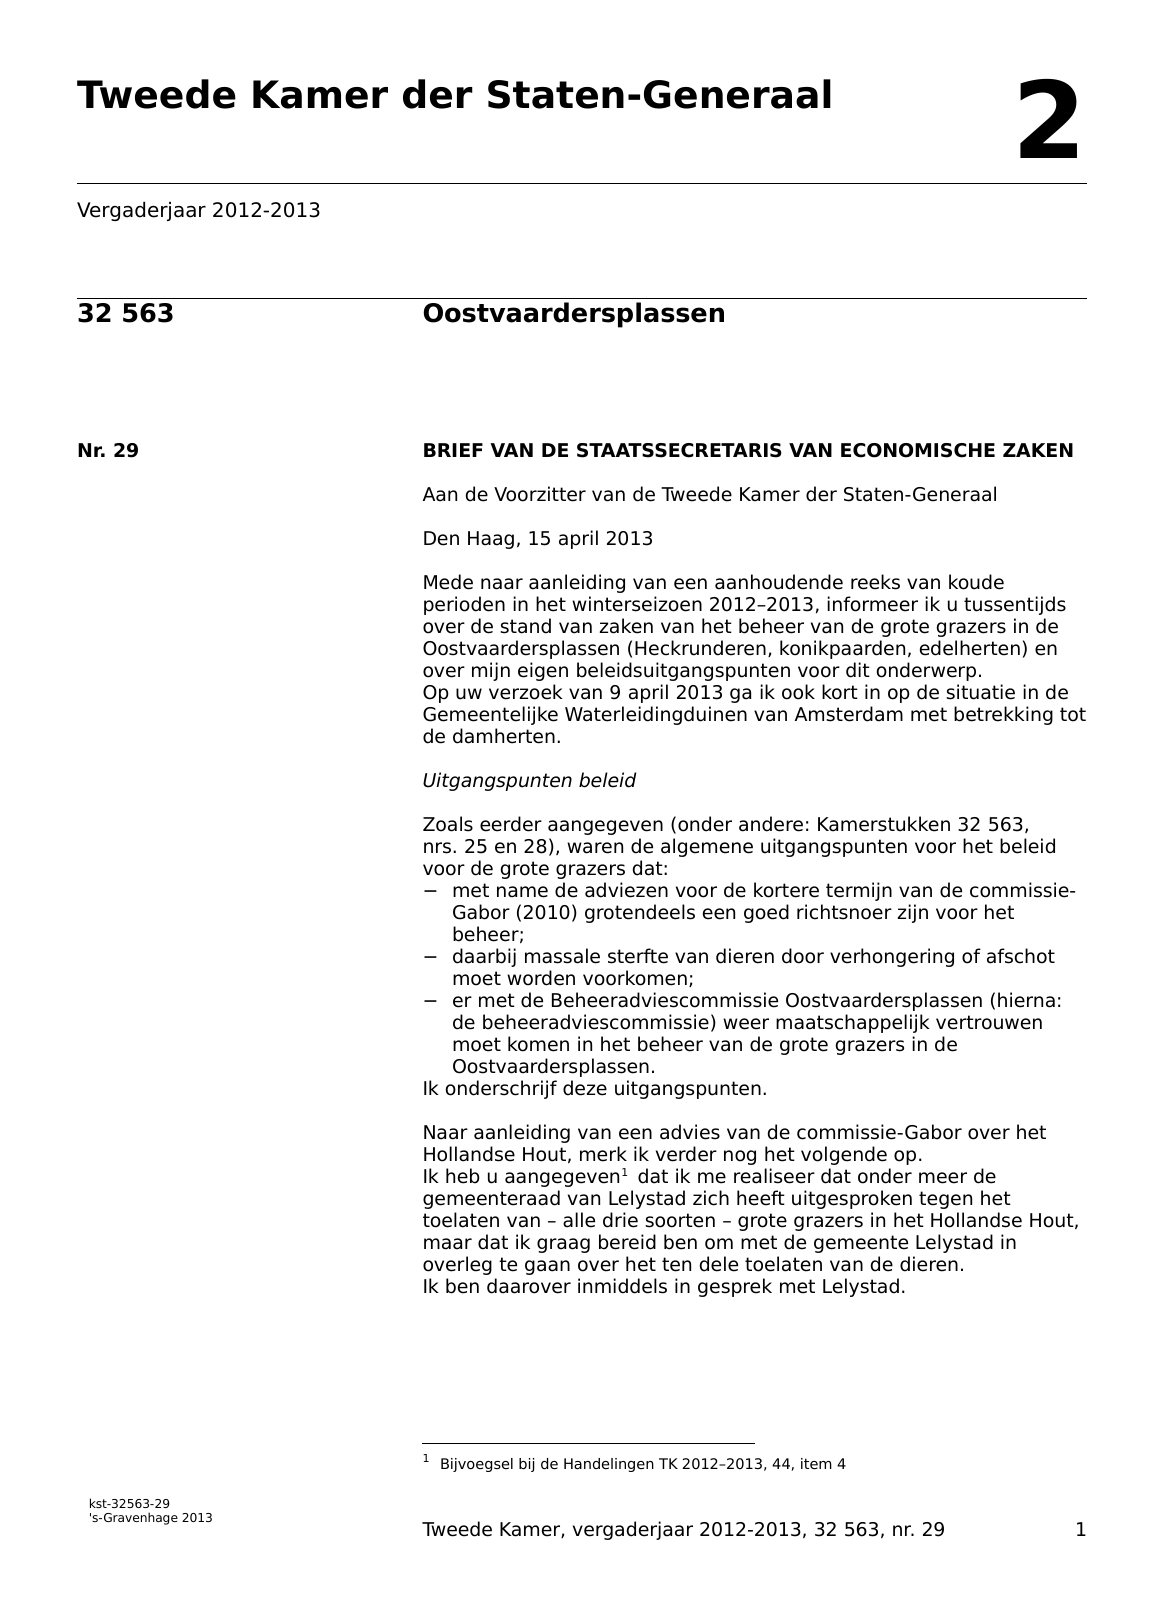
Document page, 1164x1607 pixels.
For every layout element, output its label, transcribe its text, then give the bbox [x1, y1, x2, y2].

table_header Tweede Kamer der Staten-Generaal [77, 59, 886, 183]
text kst-32563-29 [88, 1497, 323, 1511]
text Ik onderschrijf deze uitgangspunten. [422, 1078, 1087, 1100]
text Ik heb u aangegeven dat ik me realiseer dat onder meer de gemeenteraad van Lelystad zich heeft uitgesproken tegen het toelaten van – alle drie soorten – grote grazers in het Hollandse Hout, maar dat ik graag bereid ben om met de gemeente Lelystad in overleg te gaan over het ten dele toelaten van de dieren. [422, 1166, 1087, 1276]
text Ik ben daarover inmiddels in gesprek met Lelystad. [422, 1276, 1087, 1298]
text Op uw verzoek van 9 april 2013 ga ik ook kort in op de situatie in de Gemeentelijke Waterleidingduinen van Amsterdam met betrekking tot de damherten. [422, 682, 1087, 748]
table_cell Vergaderjaar 2012-2013 [77, 184, 1087, 298]
text − er met de Beheeradviescommissie Oostvaardersplassen (hierna: de beheeradviescommissie) weer maatschappelijk vertrouwen moet komen in het beheer van de grote grazers in de Oostvaardersplassen. [422, 990, 1087, 1078]
text − daarbij massale sterfte van dieren door verhongering of afschot moet worden voorkomen; [422, 946, 1087, 990]
text Mede naar aanleiding van een aanhoudende reeks van koude perioden in het winterseizoen 2012–2013, informeer ik u tussentijds over de stand van zaken van het beheer van de grote grazers in de Oostvaardersplassen (Heckrunderen, konikpaarden, edelherten) en over mijn eigen beleidsuitgangspunten voor dit onderwerp. [422, 572, 1087, 682]
text Bijvoegsel bij de Handelingen TK 2012–2013, 44, item 4 [422, 1452, 1087, 1474]
text Zoals eerder aangegeven (onder andere: Kamerstukken 32 563, nrs. 25 en 28), waren de algemene uitgangspunten voor het beleid voor de grote grazers dat: [422, 814, 1087, 880]
text Den Haag, 15 april 2013 [422, 528, 1087, 550]
text Naar aanleiding van een advies van de commissie-Gabor over het Hollandse Hout, merk ik verder nog het volgende op. [422, 1122, 1087, 1166]
subtitle Uitgangspunten beleid [422, 770, 1087, 792]
text 's-Gravenhage 2013 [88, 1511, 323, 1525]
text − met name de adviezen voor de kortere termijn van de commissie-Gabor (2010) grotendeels een goed richtsnoer zijn voor het beheer; [422, 880, 1087, 946]
subtitle 32 563 Oostvaardersplassen [77, 299, 1087, 329]
subtitle Nr. 29 BRIEF VAN DE STAATSSECRETARIS VAN ECONOMISCHE ZAKEN [77, 440, 1087, 462]
text Aan de Voorzitter van de Tweede Kamer der Staten-Generaal [422, 484, 1087, 506]
table_header 2 [886, 59, 1087, 183]
